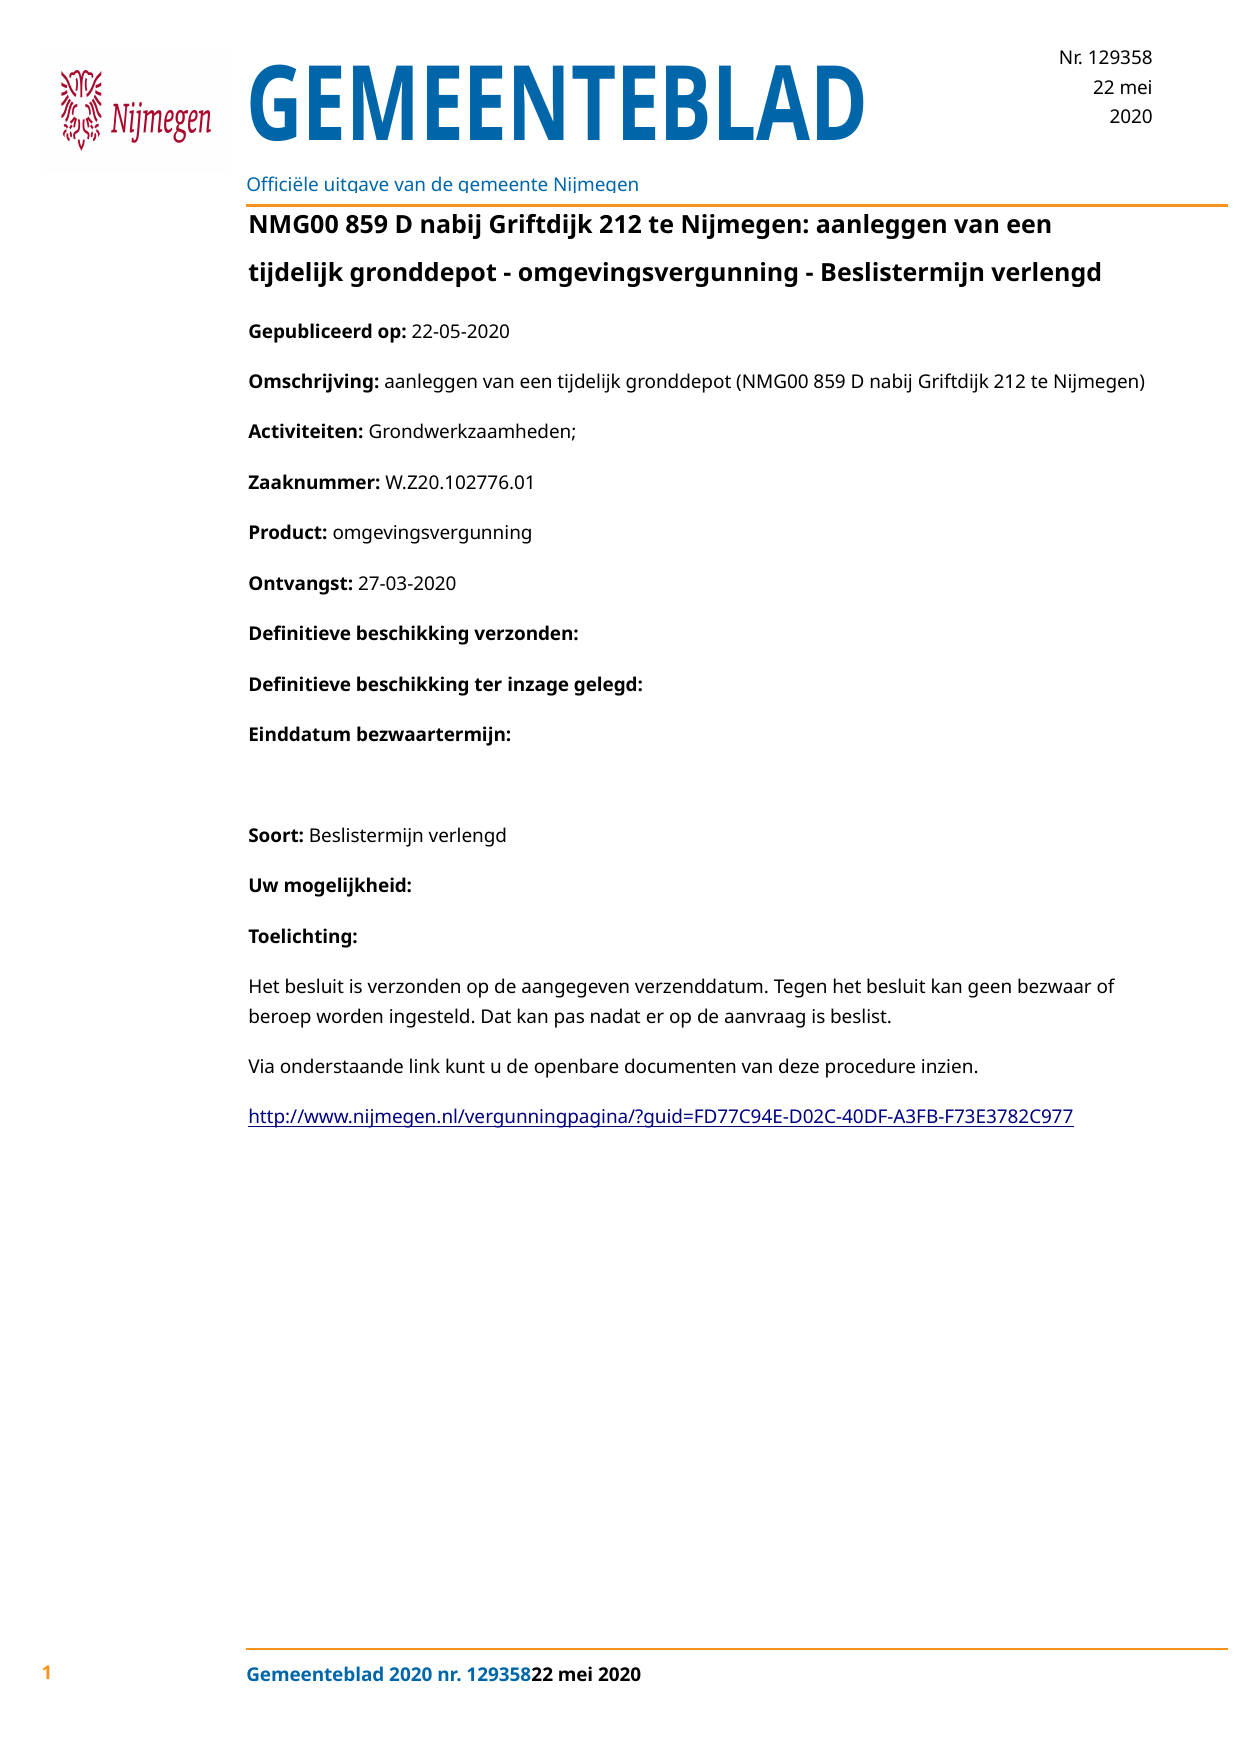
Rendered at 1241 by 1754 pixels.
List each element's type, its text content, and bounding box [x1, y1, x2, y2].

text Definitieve beschikking ter inzage gelegd: [248, 671, 1152, 697]
text Gepubliceerd op: 22-05-2020 [248, 318, 1152, 344]
text Toelichting: [248, 923, 1152, 949]
text Soort: Beslistermijn verlengd [248, 822, 1152, 848]
text Definitieve beschikking verzonden: [248, 620, 1152, 646]
text Via onderstaande link kunt u de openbare documenten van deze procedure inzien. [248, 1053, 1152, 1079]
text Product: omgevingsvergunning [248, 519, 1152, 545]
text Omschrijving: aanleggen van een tijdelijk gronddepot (NMG00 859 D nabij Griftdijk 212 te Nijmegen) [248, 368, 1152, 394]
text Uw mogelijkheid: [248, 872, 1152, 898]
text Einddatum bezwaartermijn: [248, 721, 1152, 747]
picture [41, 47, 231, 172]
text Het besluit is verzonden op de aangegeven verzenddatum. Tegen het besluit kan geen bezwaar of beroep worden ingesteld. Dat kan pas nadat er op de aanvraag is beslist. [248, 973, 1152, 1029]
text NMG00 859 D nabij Griftdijk 212 te Nijmegen: aanleggen van een tijdelijk gronddepot - omgevingsvergunning - Beslistermijn verlengd [248, 207, 1152, 288]
text Zaaknummer: W.Z20.102776.01 [248, 469, 1152, 495]
text Ontvangst: 27-03-2020 [248, 570, 1152, 596]
text Activiteiten: Grondwerkzaamheden; [248, 419, 1152, 444]
text http://www.nijmegen.nl/vergunningpagina/?guid=FD77C94E-D02C-40DF-A3FB-F73E3782C977 [248, 1104, 1152, 1129]
